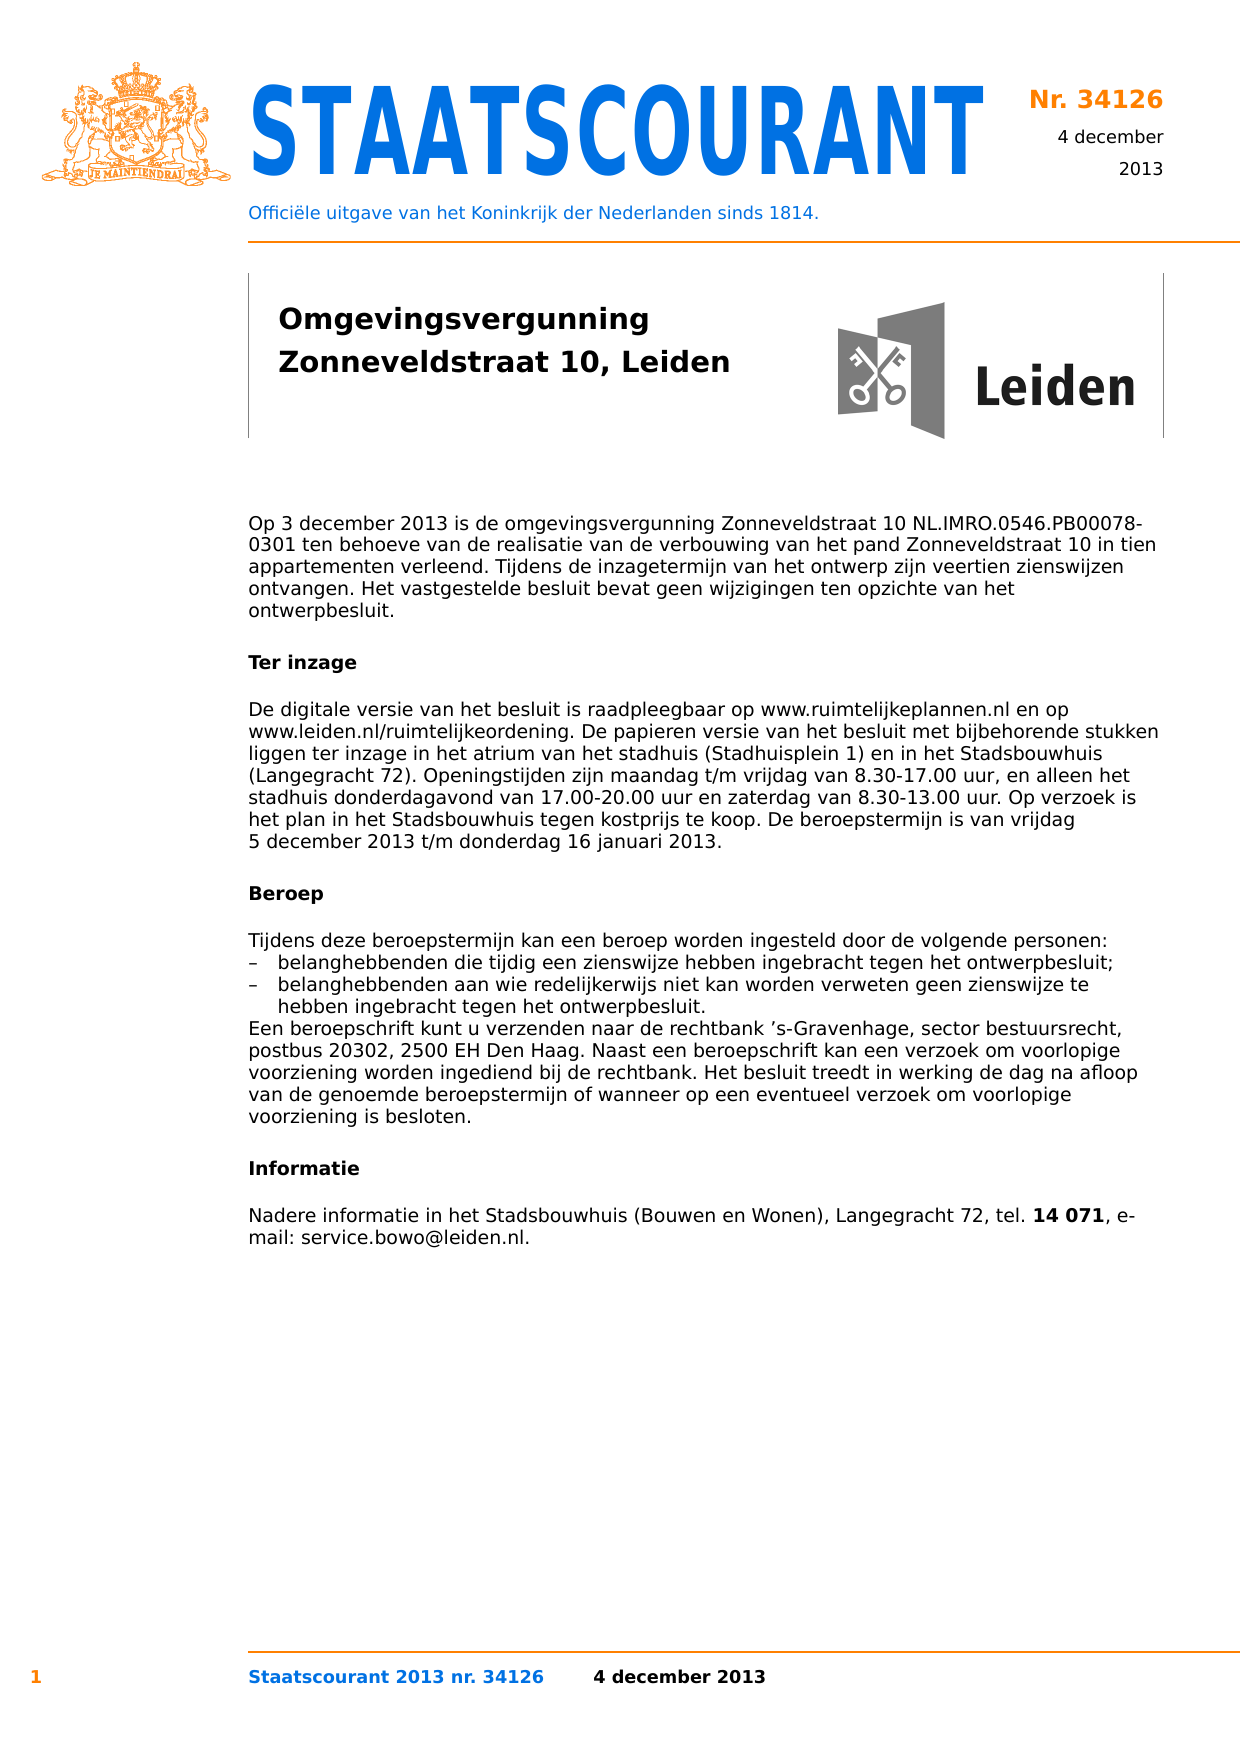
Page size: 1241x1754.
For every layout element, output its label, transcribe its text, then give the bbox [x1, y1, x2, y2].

table_cell 2013 [998, 153, 1240, 203]
text Op 3 december 2013 is de omgevingsvergunning Zonneveldstraat 10 NL.IMRO.0546.PB00078-0301 ten behoeve van de realisatie van de verbouwing van het pand Zonneveldstraat 10 in tien appartementen verleend. Tijdens de inzagetermijn van het ontwerp zijn veertien zienswijzen ontvangen. Het vastgestelde besluit bevat geen wijzigingen ten opzichte van het ontwerpbesluit. [248, 512, 1163, 622]
table_header STAATSCOURANT [248, 62, 998, 203]
text Een beroepschrift kunt u verzenden naar de rechtbank ’s-Gravenhage, sector bestuursrecht, postbus 20302, 2500 EH Den Haag. Naast een beroepschrift kan een verzoek om voorlopige voorziening worden ingediend bij de rechtbank. Het besluit treedt in werking de dag na afloop van de genoemde beroepstermijn of wanneer op een eventueel verzoek om voorlopige voorziening is besloten. [248, 1018, 1163, 1128]
subtitle Omgevingsvergunning Zonneveldstraat 10, Leiden [249, 273, 1163, 438]
table_cell 4 december [998, 121, 1240, 153]
picture [41, 62, 231, 186]
text Nadere informatie in het Stadsbouwhuis (Bouwen en Wonen), Langegracht 72, tel. 14 071, e-mail: service.bowo@leiden.nl. [248, 1205, 1163, 1249]
subtitle Informatie [248, 1158, 1163, 1180]
table_header [25, 62, 248, 241]
text Tijdens deze beroepstermijn kan een beroep worden ingesteld door de volgende personen: [248, 930, 1163, 952]
text De digitale versie van het besluit is raadpleegbaar op www.ruimtelijkeplannen.nl en op www.leiden.nl/ruimtelijkeordening. De papieren versie van het besluit met bijbehorende stukken liggen ter inzage in het atrium van het stadhuis (Stadhuisplein 1) en in het Stadsbouwhuis (Langegracht 72). Openingstijden zijn maandag t/m vrijdag van 8.30-17.00 uur, en alleen het stadhuis donderdagavond van 17.00-20.00 uur en zaterdag van 8.30-13.00 uur. Op verzoek is het plan in het Stadsbouwhuis tegen kostprijs te koop. De beroepstermijn is van vrijdag 5 december 2013 t/m donderdag 16 januari 2013. [248, 699, 1163, 853]
table_cell Officiële uitgave van het Koninkrijk der Nederlanden sinds 1814. [248, 203, 1240, 241]
table_header Nr. 34126 [998, 62, 1240, 121]
picture [838, 302, 1134, 439]
text – belanghebbenden die tijdig een zienswijze hebben ingebracht tegen het ontwerpbesluit; [248, 952, 1163, 974]
subtitle Ter inzage [248, 652, 1163, 674]
text – belanghebbenden aan wie redelijkerwijs niet kan worden verweten geen zienswijze te hebben ingebracht tegen het ontwerpbesluit. [248, 974, 1163, 1018]
subtitle Beroep [248, 883, 1163, 905]
